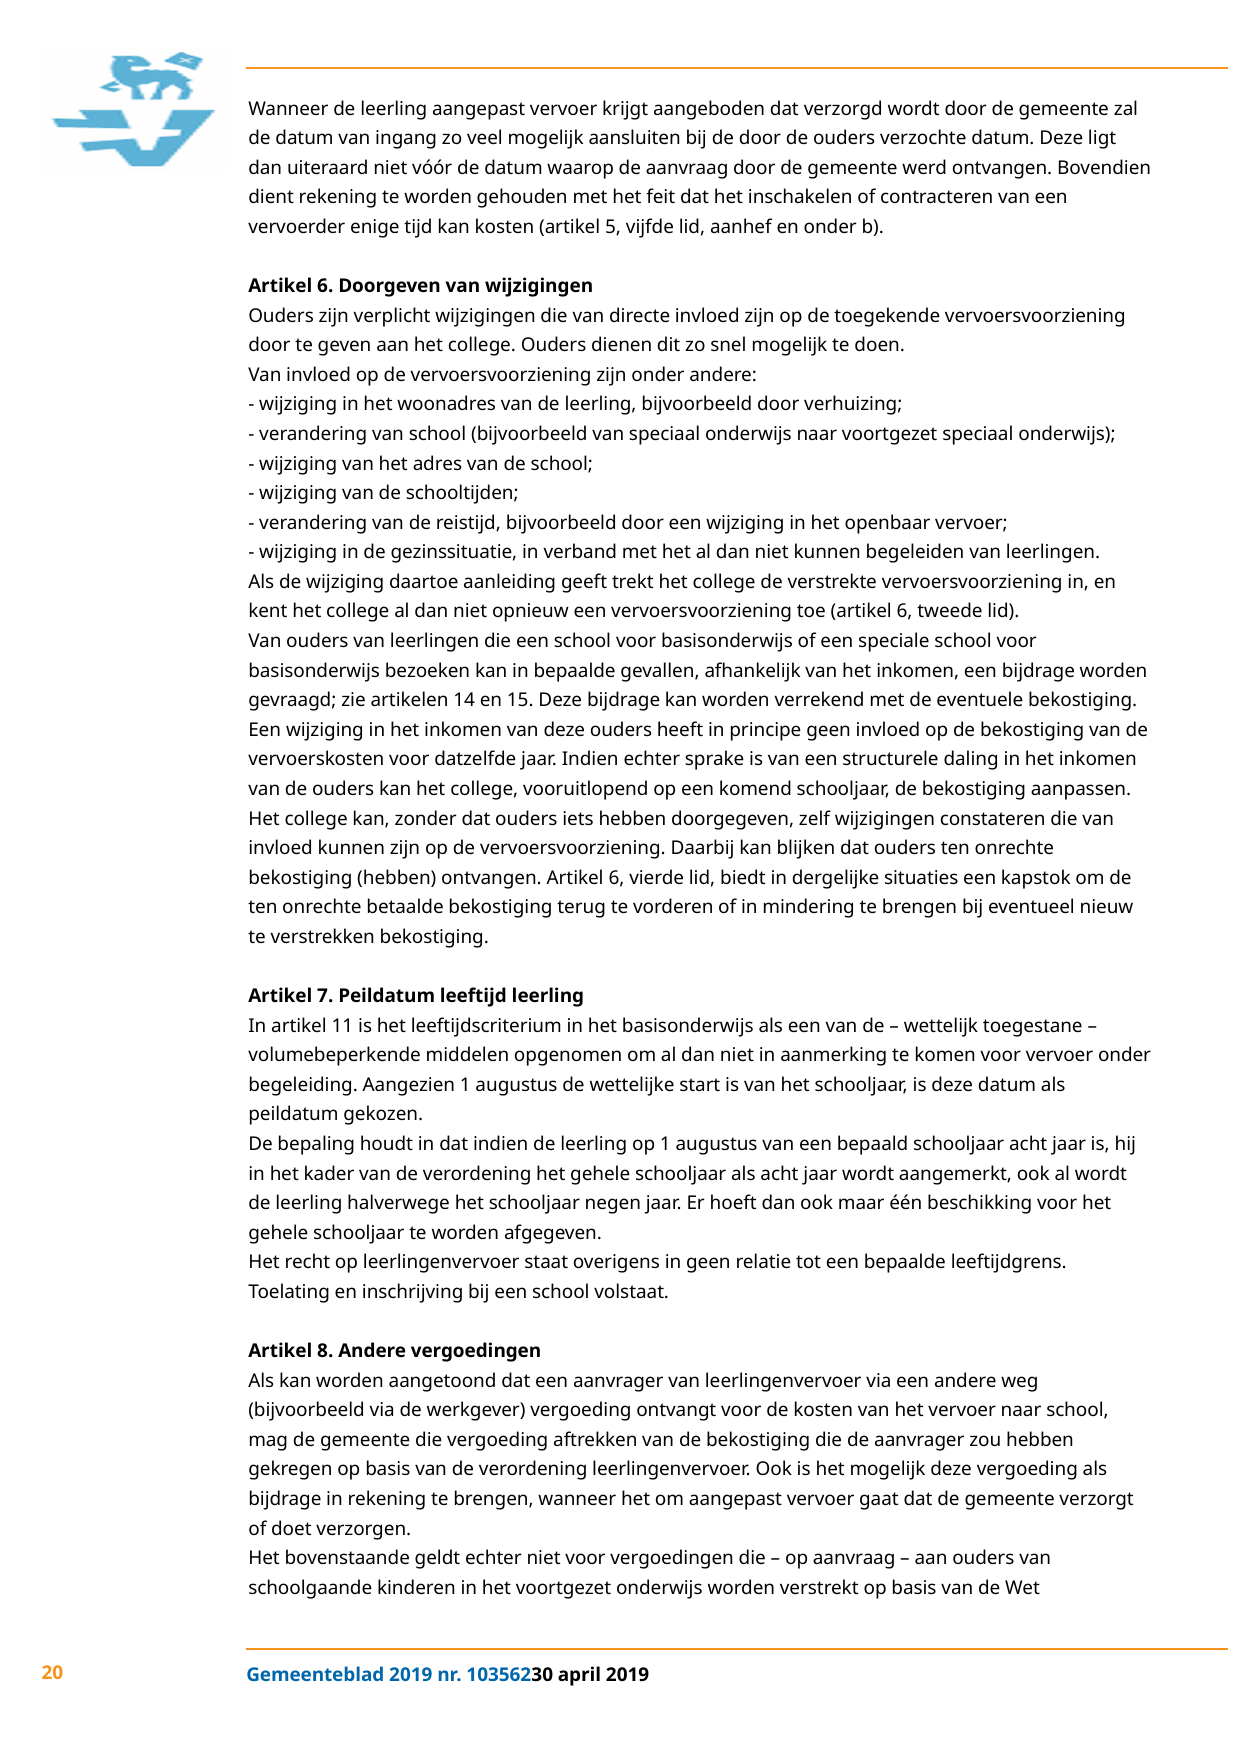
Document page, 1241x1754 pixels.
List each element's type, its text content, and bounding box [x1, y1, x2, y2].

text - verandering van school (bijvoorbeeld van speciaal onderwijs naar voortgezet speciaal onderwijs); [248, 420, 1152, 446]
text Ouders zijn verplicht wijzigingen die van directe invloed zijn op de toegekende vervoersvoorziening door te geven aan het college. Ouders dienen dit zo snel mogelijk te doen. [248, 302, 1152, 357]
text Als de wijziging daartoe aanleiding geeft trekt het college de verstrekte vervoersvoorziening in, en kent het college al dan niet opnieuw een vervoersvoorziening toe (artikel 6, tweede lid). [248, 568, 1152, 623]
text Als kan worden aangetoond dat een aanvrager van leerlingenvervoer via een andere weg (bijvoorbeeld via de werkgever) vergoeding ontvangt voor de kosten van het vervoer naar school, mag de gemeente die vergoeding aftrekken van de bekostiging die de aanvrager zou hebben gekregen op basis van de verordening leerlingenvervoer. Ook is het mogelijk deze vergoeding als bijdrage in rekening te brengen, wanneer het om aangepast vervoer gaat dat de gemeente verzorgt of doet verzorgen. [248, 1367, 1152, 1541]
text De bepaling houdt in dat indien de leerling op 1 augustus van een bepaald schooljaar acht jaar is, hij in het kader van de verordening het gehele schooljaar als acht jaar wordt aangemerkt, ook al wordt de leerling halverwege het schooljaar negen jaar. Er hoeft dan ook maar één beschikking voor het gehele schooljaar te worden afgegeven. [248, 1130, 1152, 1245]
text Artikel 6. Doorgeven van wijzigingen [248, 272, 1152, 298]
text - verandering van de reistijd, bijvoorbeeld door een wijziging in het openbaar vervoer; [248, 509, 1152, 535]
text Het college kan, zonder dat ouders iets hebben doorgegeven, zelf wijzigingen constateren die van invloed kunnen zijn op de vervoersvoorziening. Daarbij kan blijken dat ouders ten onrechte bekostiging (hebben) ontvangen. Artikel 6, vierde lid, biedt in dergelijke situaties een kapstok om de ten onrechte betaalde bekostiging terug te vorderen of in mindering te brengen bij eventueel nieuw te verstrekken bekostiging. [248, 805, 1152, 949]
text Het bovenstaande geldt echter niet voor vergoedingen die – op aanvraag – aan ouders van schoolgaande kinderen in het voortgezet onderwijs worden verstrekt op basis van de Wet [248, 1544, 1152, 1600]
text Artikel 7. Peildatum leeftijd leerling [248, 982, 1152, 1008]
text Van invloed op de vervoersvoorziening zijn onder andere: [248, 361, 1152, 387]
picture [41, 47, 231, 172]
text - wijziging in het woonadres van de leerling, bijvoorbeeld door verhuizing; [248, 391, 1152, 416]
text In artikel 11 is het leeftijdscriterium in het basisonderwijs als een van de – wettelijk toegestane – volumebeperkende middelen opgenomen om al dan niet in aanmerking te komen voor vervoer onder begeleiding. Aangezien 1 augustus de wettelijke start is van het schooljaar, is deze datum als peildatum gekozen. [248, 1012, 1152, 1126]
text - wijziging van de schooltijden; [248, 479, 1152, 505]
text Artikel 8. Andere vergoedingen [248, 1337, 1152, 1363]
text Wanneer de leerling aangepast vervoer krijgt aangeboden dat verzorgd wordt door de gemeente zal de datum van ingang zo veel mogelijk aansluiten bij de door de ouders verzochte datum. Deze ligt dan uiteraard niet vóór de datum waarop de aanvraag door de gemeente werd ontvangen. Bovendien dient rekening te worden gehouden met het feit dat het inschakelen of contracteren van een vervoerder enige tijd kan kosten (artikel 5, vijfde lid, aanhef en onder b). [248, 95, 1152, 239]
text Het recht op leerlingenvervoer staat overigens in geen relatie tot een bepaalde leeftijdgrens. Toelating en inschrijving bij een school volstaat. [248, 1248, 1152, 1304]
text - wijziging van het adres van de school; [248, 450, 1152, 476]
text - wijziging in de gezinssituatie, in verband met het al dan niet kunnen begeleiden van leerlingen. [248, 538, 1152, 564]
text Van ouders van leerlingen die een school voor basisonderwijs of een speciale school voor basisonderwijs bezoeken kan in bepaalde gevallen, afhankelijk van het inkomen, een bijdrage worden gevraagd; zie artikelen 14 en 15. Deze bijdrage kan worden verrekend met de eventuele bekostiging. Een wijziging in het inkomen van deze ouders heeft in principe geen invloed op de bekostiging van de vervoerskosten voor datzelfde jaar. Indien echter sprake is van een structurele daling in het inkomen van de ouders kan het college, vooruitlopend op een komend schooljaar, de bekostiging aanpassen. [248, 627, 1152, 801]
